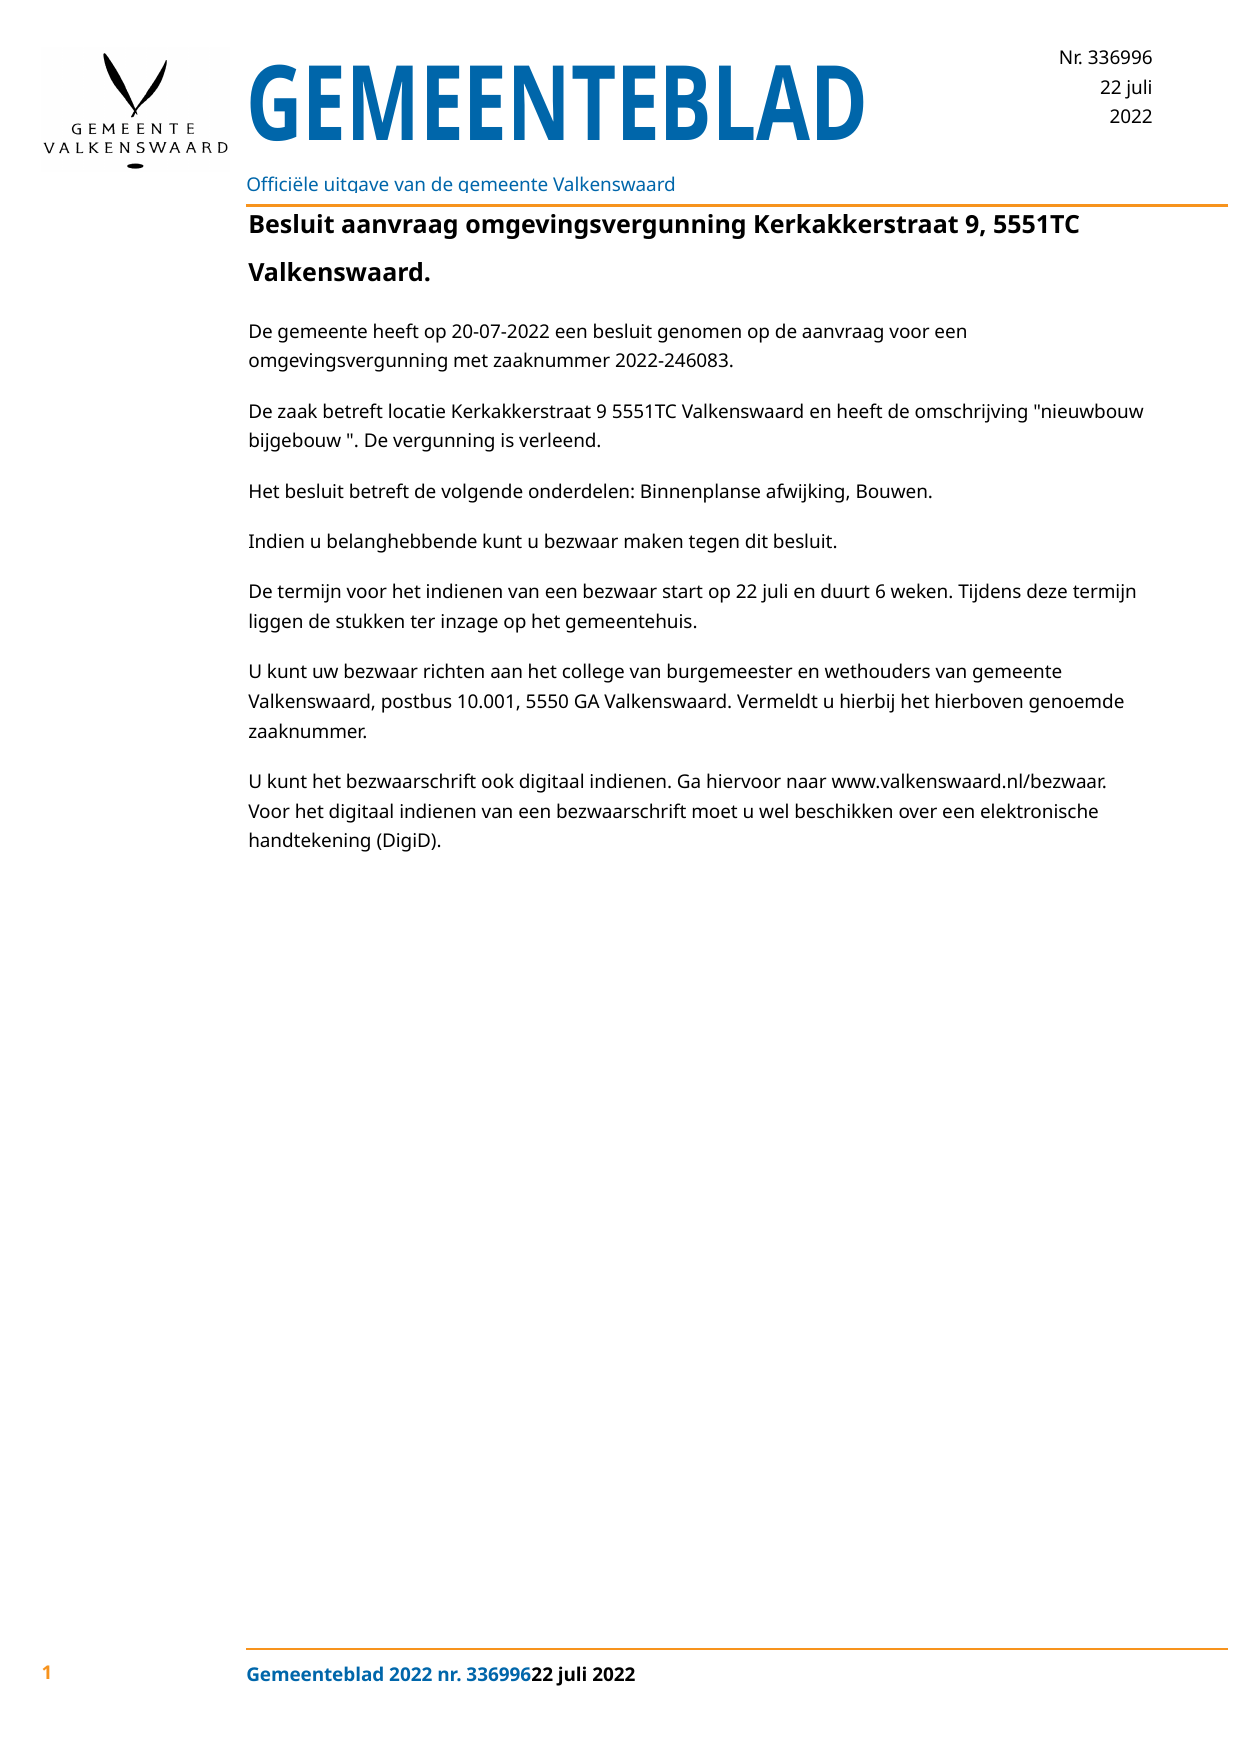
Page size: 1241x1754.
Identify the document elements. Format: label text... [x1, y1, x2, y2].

text Indien u belanghebbende kunt u bezwaar maken tegen dit besluit. [248, 528, 1152, 554]
text U kunt het bezwaarschrift ook digitaal indienen. Ga hiervoor naar www.valkenswaard.nl/bezwaar. Voor het digitaal indienen van een bezwaarschrift moet u wel beschikken over een elektronische handtekening (DigiD). [248, 768, 1152, 853]
text De termijn voor het indienen van een bezwaar start op 22 juli en duurt 6 weken. Tijdens deze termijn liggen de stukken ter inzage op het gemeentehuis. [248, 579, 1152, 634]
text De zaak betreft locatie Kerkakkerstraat 9 5551TC Valkenswaard en heeft de omschrijving "nieuwbouw bijgebouw ". De vergunning is verleend. [248, 398, 1152, 453]
text Besluit aanvraag omgevingsvergunning Kerkakkerstraat 9, 5551TC Valkenswaard. [248, 207, 1152, 288]
text De gemeente heeft op 20-07-2022 een besluit genomen op de aanvraag voor een omgevingsvergunning met zaaknummer 2022-246083. [248, 318, 1152, 373]
text Het besluit betreft de volgende onderdelen: Binnenplanse afwijking, Bouwen. [248, 478, 1152, 504]
picture [41, 47, 231, 172]
text U kunt uw bezwaar richten aan het college van burgemeester en wethouders van gemeente Valkenswaard, postbus 10.001, 5550 GA Valkenswaard. Vermeldt u hierbij het hierboven genoemde zaaknummer. [248, 659, 1152, 744]
